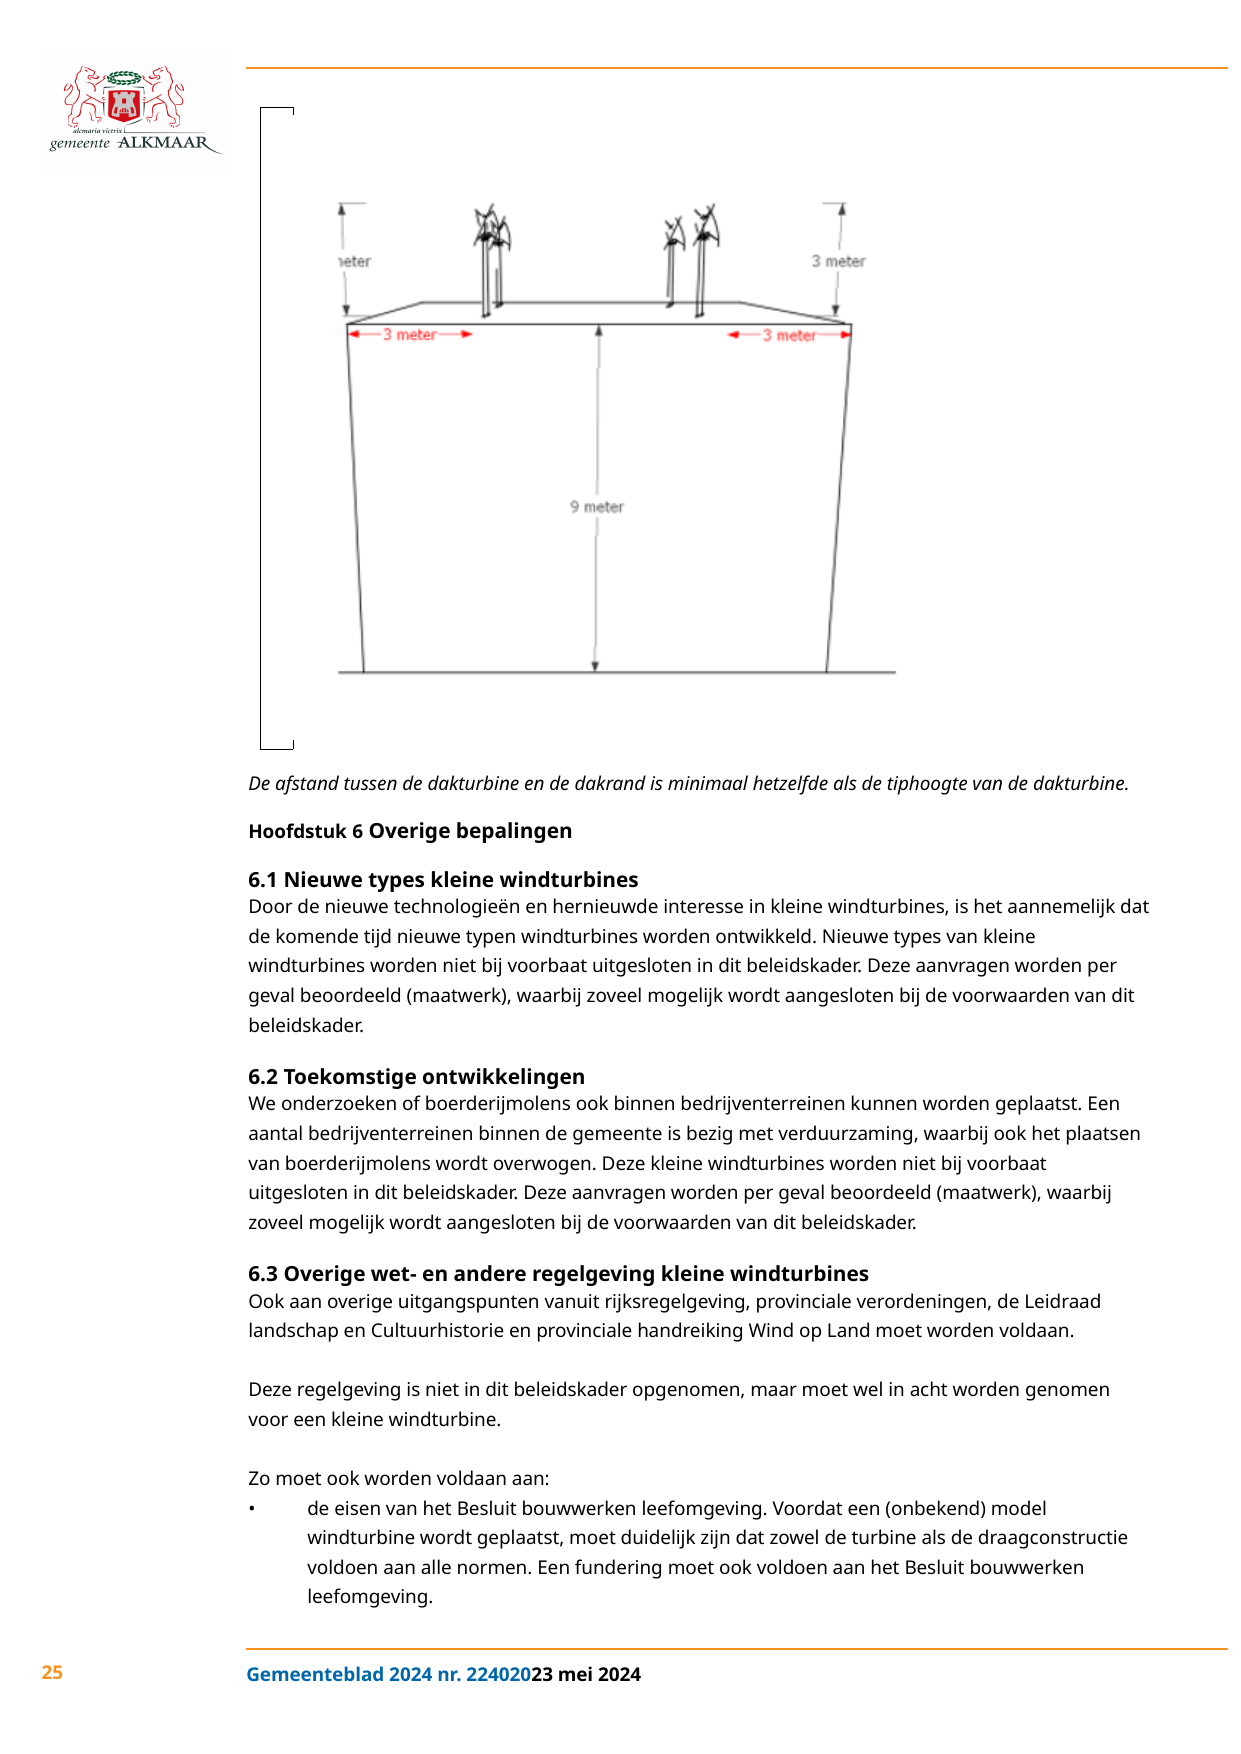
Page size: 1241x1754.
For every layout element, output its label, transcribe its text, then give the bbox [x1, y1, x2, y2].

text Deze regelgeving is niet in dit beleidskader opgenomen, maar moet wel in acht worden genomen voor een kleine windturbine. [248, 1377, 1152, 1432]
picture [41, 47, 231, 172]
text Hoofdstuk 6 Overige bepalingen [248, 816, 1152, 844]
picture [268, 115, 972, 740]
text 6.2 Toekomstige ontwikkelingen [248, 1062, 1152, 1091]
text 6.3 Overige wet- en andere regelgeving kleine windturbines [248, 1259, 1152, 1288]
text De afstand tussen de dakturbine en de dakrand is minimaal hetzelfde als de tiphoogte van de dakturbine. [248, 770, 1152, 796]
text Ook aan overige uitgangspunten vanuit rijksregelgeving, provinciale verordeningen, de Leidraad landschap en Cultuurhistorie en provinciale handreiking Wind op Land moet worden voldaan. [248, 1288, 1152, 1343]
text Door de nieuwe technologieën en hernieuwde interesse in kleine windturbines, is het aannemelijk dat de komende tijd nieuwe typen windturbines worden ontwikkeld. Nieuwe types van kleine windturbines worden niet bij voorbaat uitgesloten in dit beleidskader. Deze aanvragen worden per geval beoordeeld (maatwerk), waarbij zoveel mogelijk wordt aangesloten bij de voorwaarden van dit beleidskader. [248, 893, 1152, 1037]
text 6.1 Nieuwe types kleine windturbines [248, 865, 1152, 893]
text We onderzoeken of boerderijmolens ook binnen bedrijventerreinen kunnen worden geplaatst. Een aantal bedrijventerreinen binnen de gemeente is bezig met verduurzaming, waarbij ook het plaatsen van boerderijmolens wordt overwogen. Deze kleine windturbines worden niet bij voorbaat uitgesloten in dit beleidskader. Deze aanvragen worden per geval beoordeeld (maatwerk), waarbij zoveel mogelijk wordt aangesloten bij de voorwaarden van dit beleidskader. [248, 1091, 1152, 1235]
list de eisen van het Besluit bouwwerken leefomgeving. Voordat een (onbekend) model windturbine wordt geplaatst, moet duidelijk zijn dat zowel de turbine als de draagconstructie voldoen aan alle normen. Een fundering moet ook voldoen aan het Besluit bouwwerken leefomgeving. [248, 1495, 1152, 1609]
text Zo moet ook worden voldaan aan: [248, 1465, 1152, 1491]
